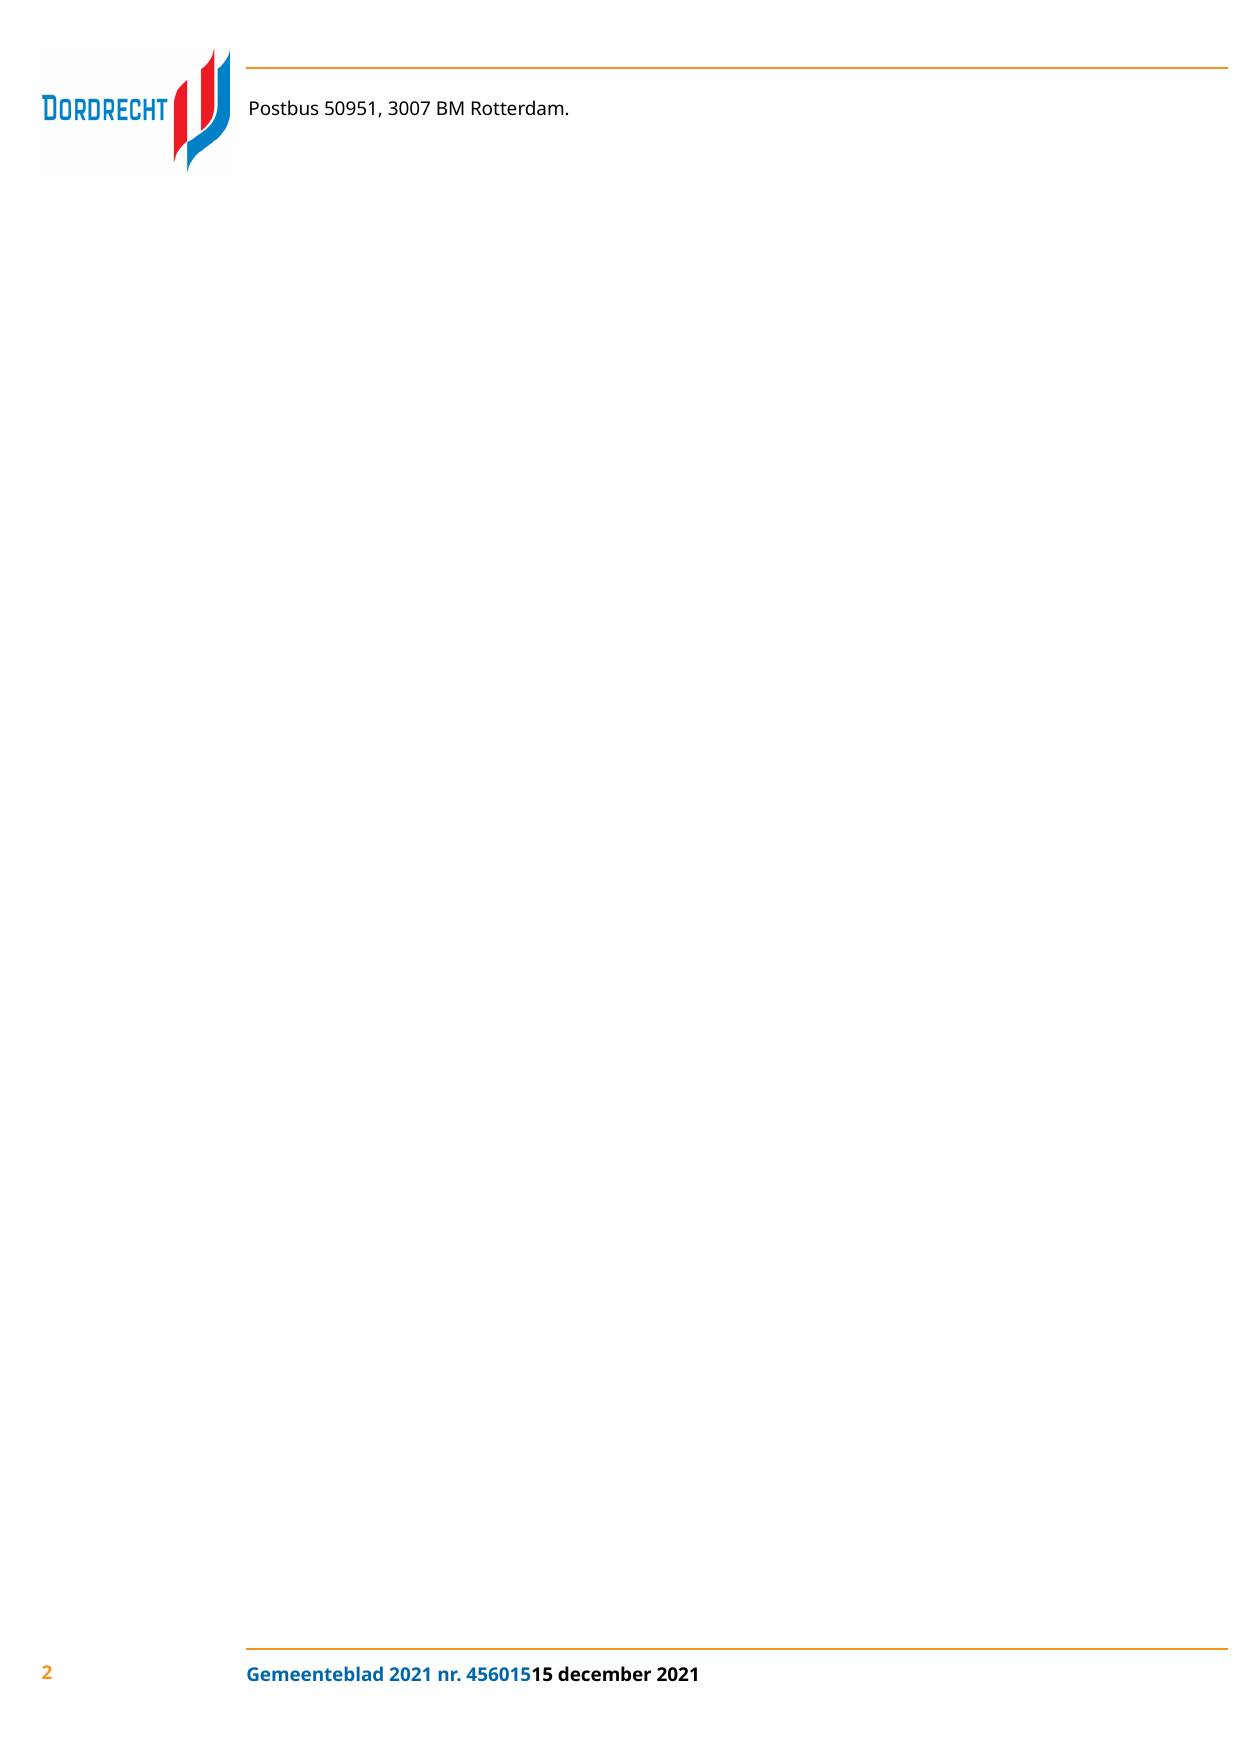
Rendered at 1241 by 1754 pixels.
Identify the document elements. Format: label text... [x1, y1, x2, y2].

picture [41, 47, 231, 172]
text Postbus 50951, 3007 BM Rotterdam. [248, 95, 1152, 121]
